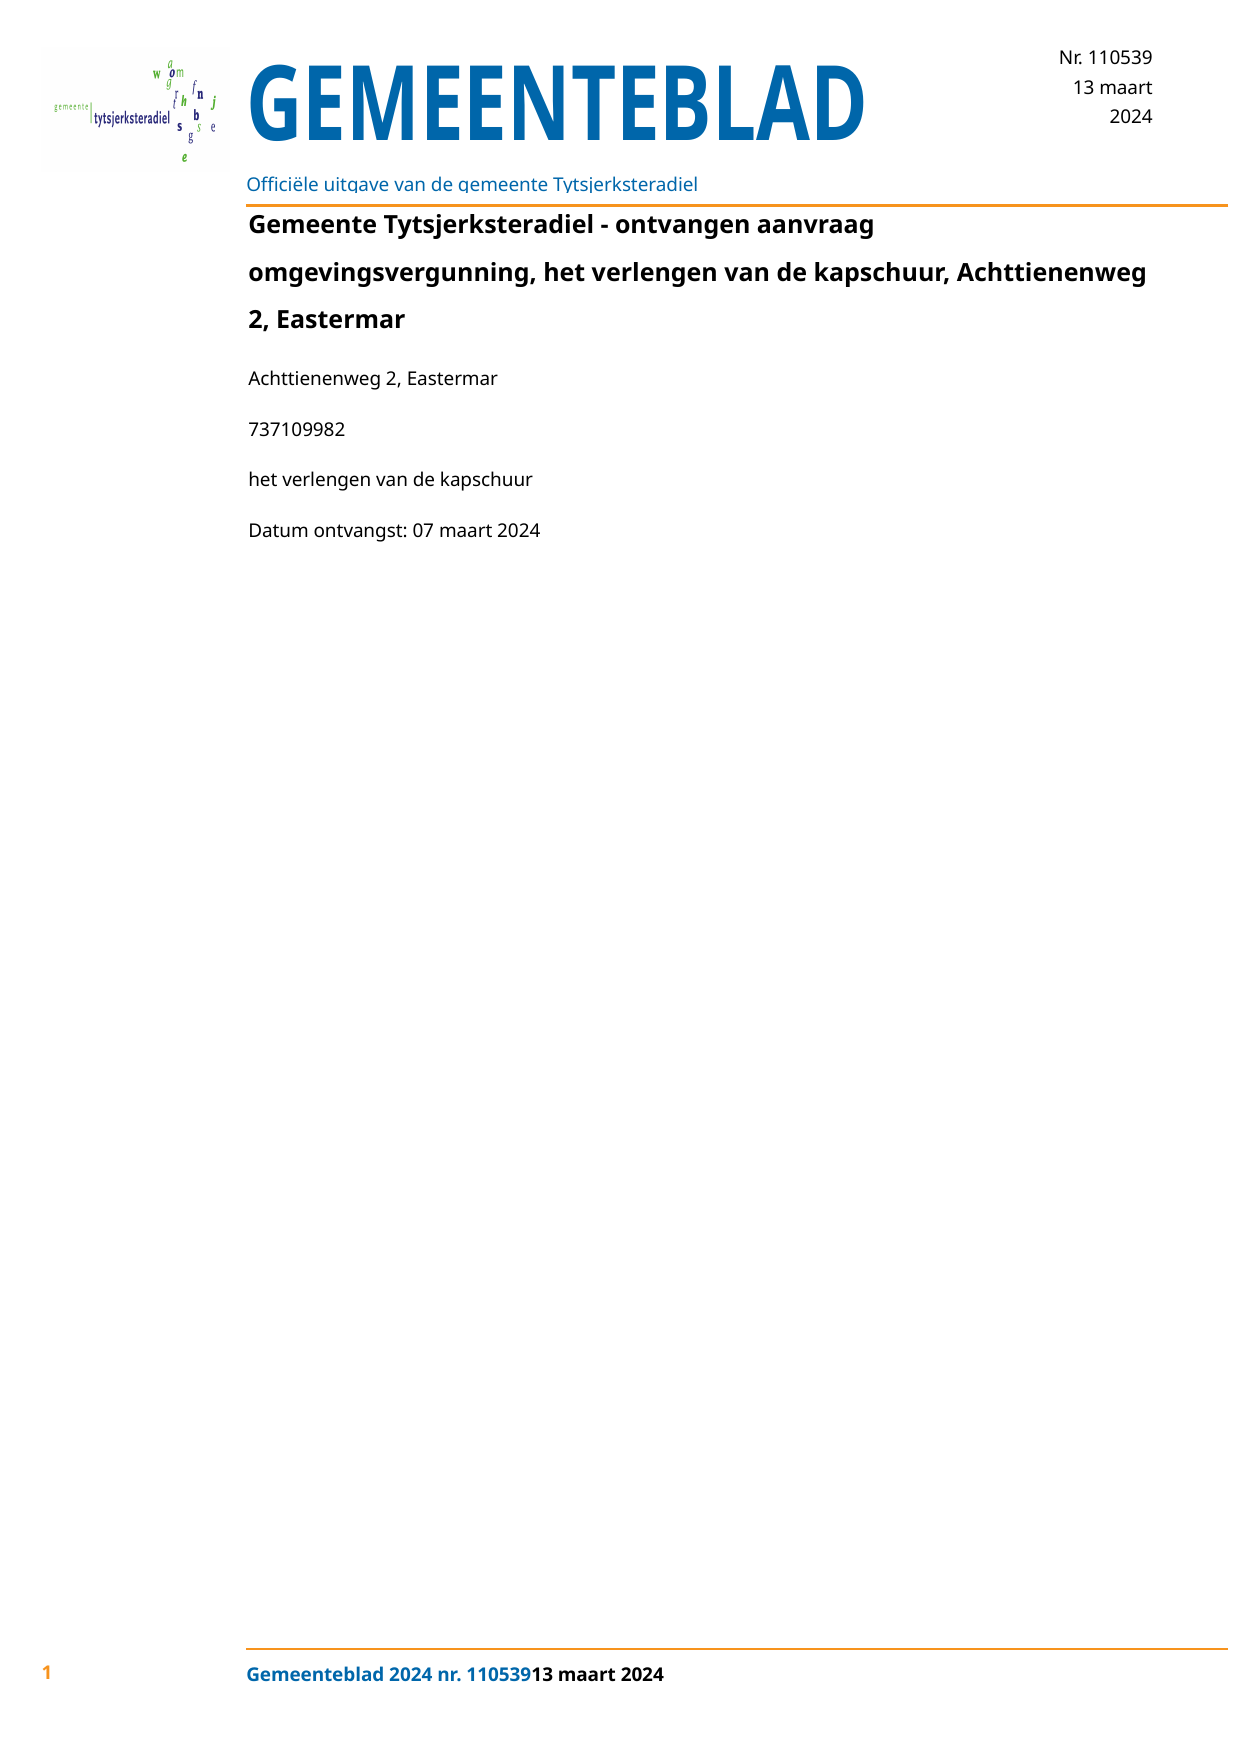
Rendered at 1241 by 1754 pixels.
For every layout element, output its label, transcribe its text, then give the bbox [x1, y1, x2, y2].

text het verlengen van de kapschuur [248, 466, 1152, 492]
text Gemeente Tytsjerksteradiel - ontvangen aanvraag omgevingsvergunning, het verlengen van de kapschuur, Achttienenweg 2, Eastermar [248, 207, 1152, 336]
text Achttienenweg 2, Eastermar [248, 366, 1152, 391]
text Datum ontvangst: 07 maart 2024 [248, 517, 1152, 542]
picture [41, 47, 231, 172]
text 737109982 [248, 416, 1152, 442]
